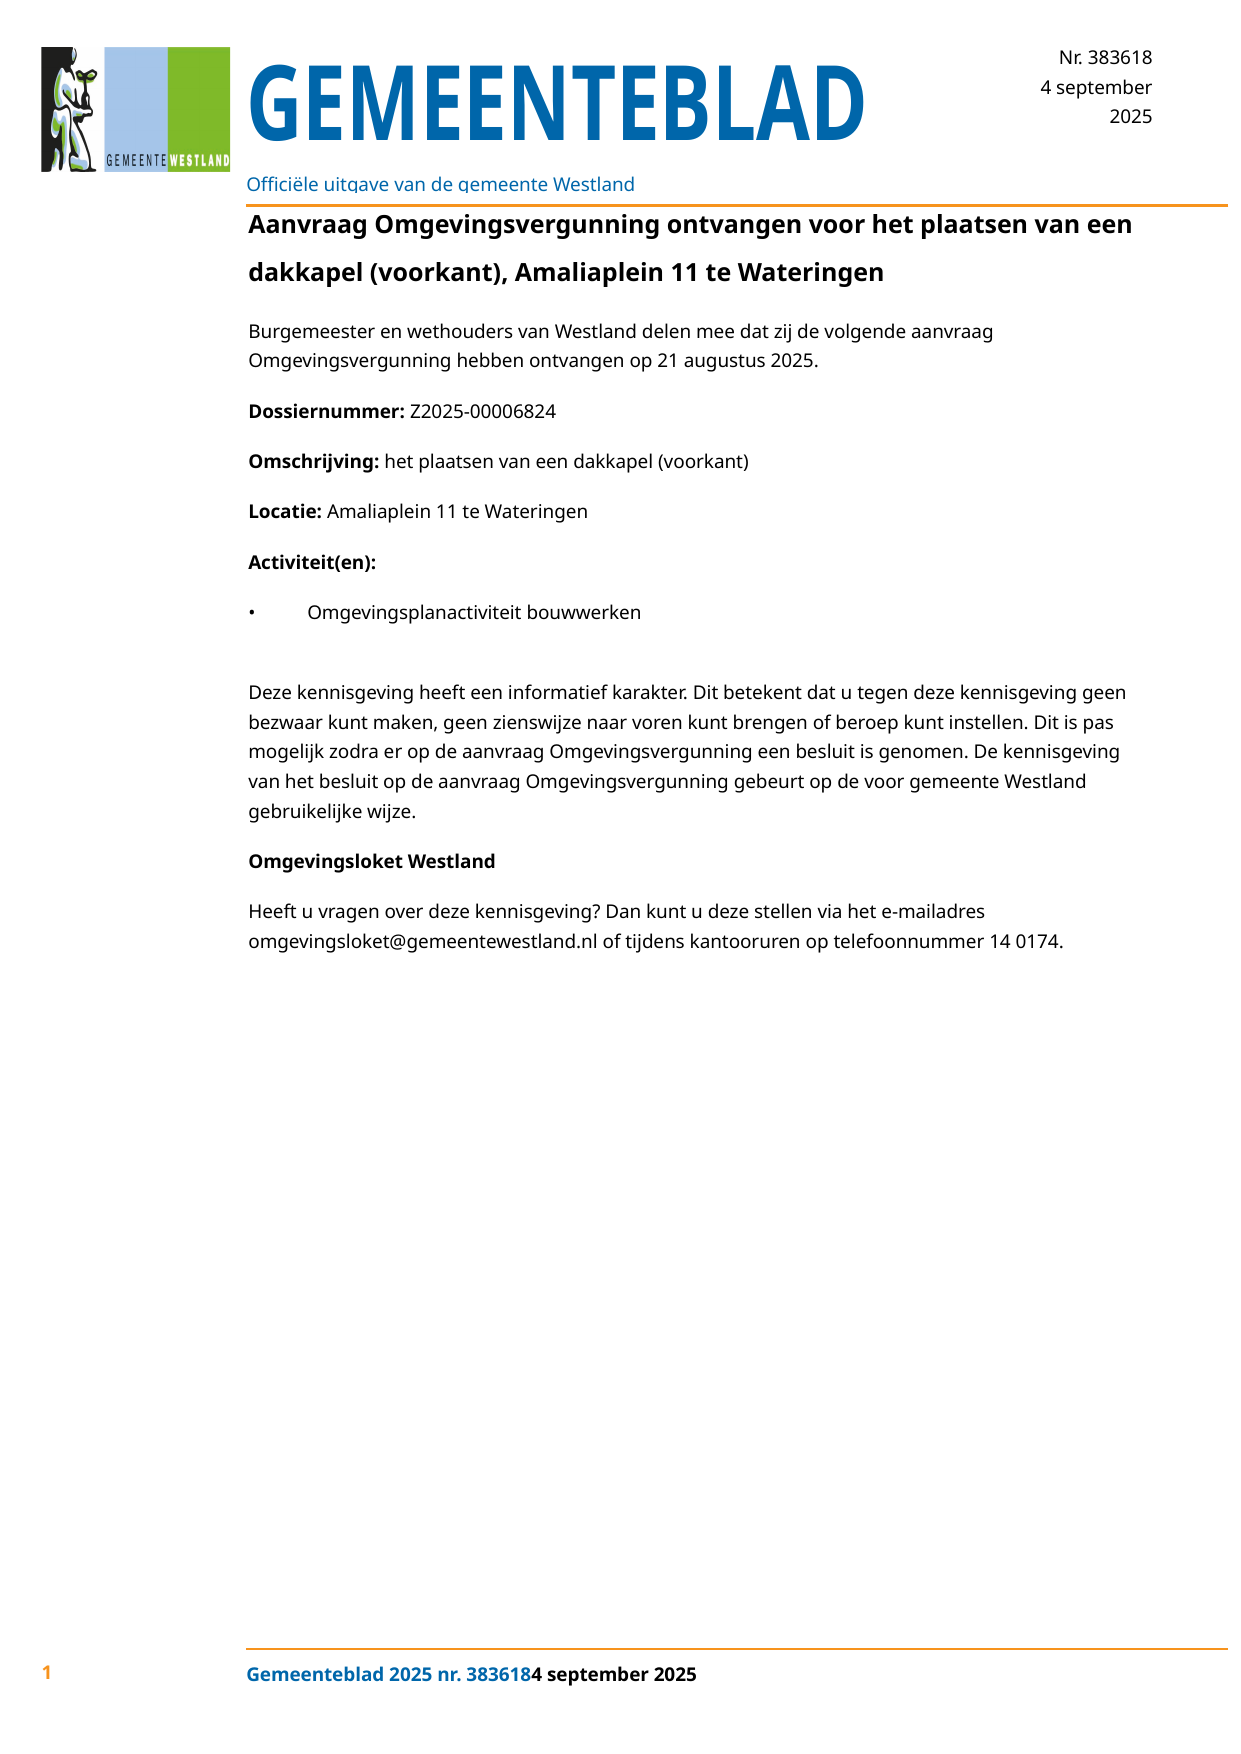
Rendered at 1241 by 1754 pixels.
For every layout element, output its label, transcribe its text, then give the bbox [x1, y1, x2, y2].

picture [41, 47, 231, 172]
text Aanvraag Omgevingsvergunning ontvangen voor het plaatsen van een dakkapel (voorkant), Amaliaplein 11 te Wateringen [248, 207, 1152, 288]
text Omgevingsloket Westland [248, 848, 1152, 874]
text Heeft u vragen over deze kennisgeving? Dan kunt u deze stellen via het e-mailadres omgevingsloket@gemeentewestland.nl of tijdens kantooruren op telefoonnummer 14 0174. [248, 899, 1152, 954]
text Burgemeester en wethouders van Westland delen mee dat zij de volgende aanvraag Omgevingsvergunning hebben ontvangen op 21 augustus 2025. [248, 318, 1152, 373]
text Deze kennisgeving heeft een informatief karakter. Dit betekent dat u tegen deze kennisgeving geen bezwaar kunt maken, geen zienswijze naar voren kunt brengen of beroep kunt instellen. Dit is pas mogelijk zodra er op de aanvraag Omgevingsvergunning een besluit is genomen. De kennisgeving van het besluit op de aanvraag Omgevingsvergunning gebeurt op de voor gemeente Westland gebruikelijke wijze. [248, 679, 1152, 824]
text Locatie: Amaliaplein 11 te Wateringen [248, 499, 1152, 524]
text Omschrijving: het plaatsen van een dakkapel (voorkant) [248, 448, 1152, 474]
text Activiteit(en): [248, 549, 1152, 575]
text Dossiernummer: Z2025-00006824 [248, 398, 1152, 424]
list Omgevingsplanactiviteit bouwwerken [248, 599, 1152, 625]
